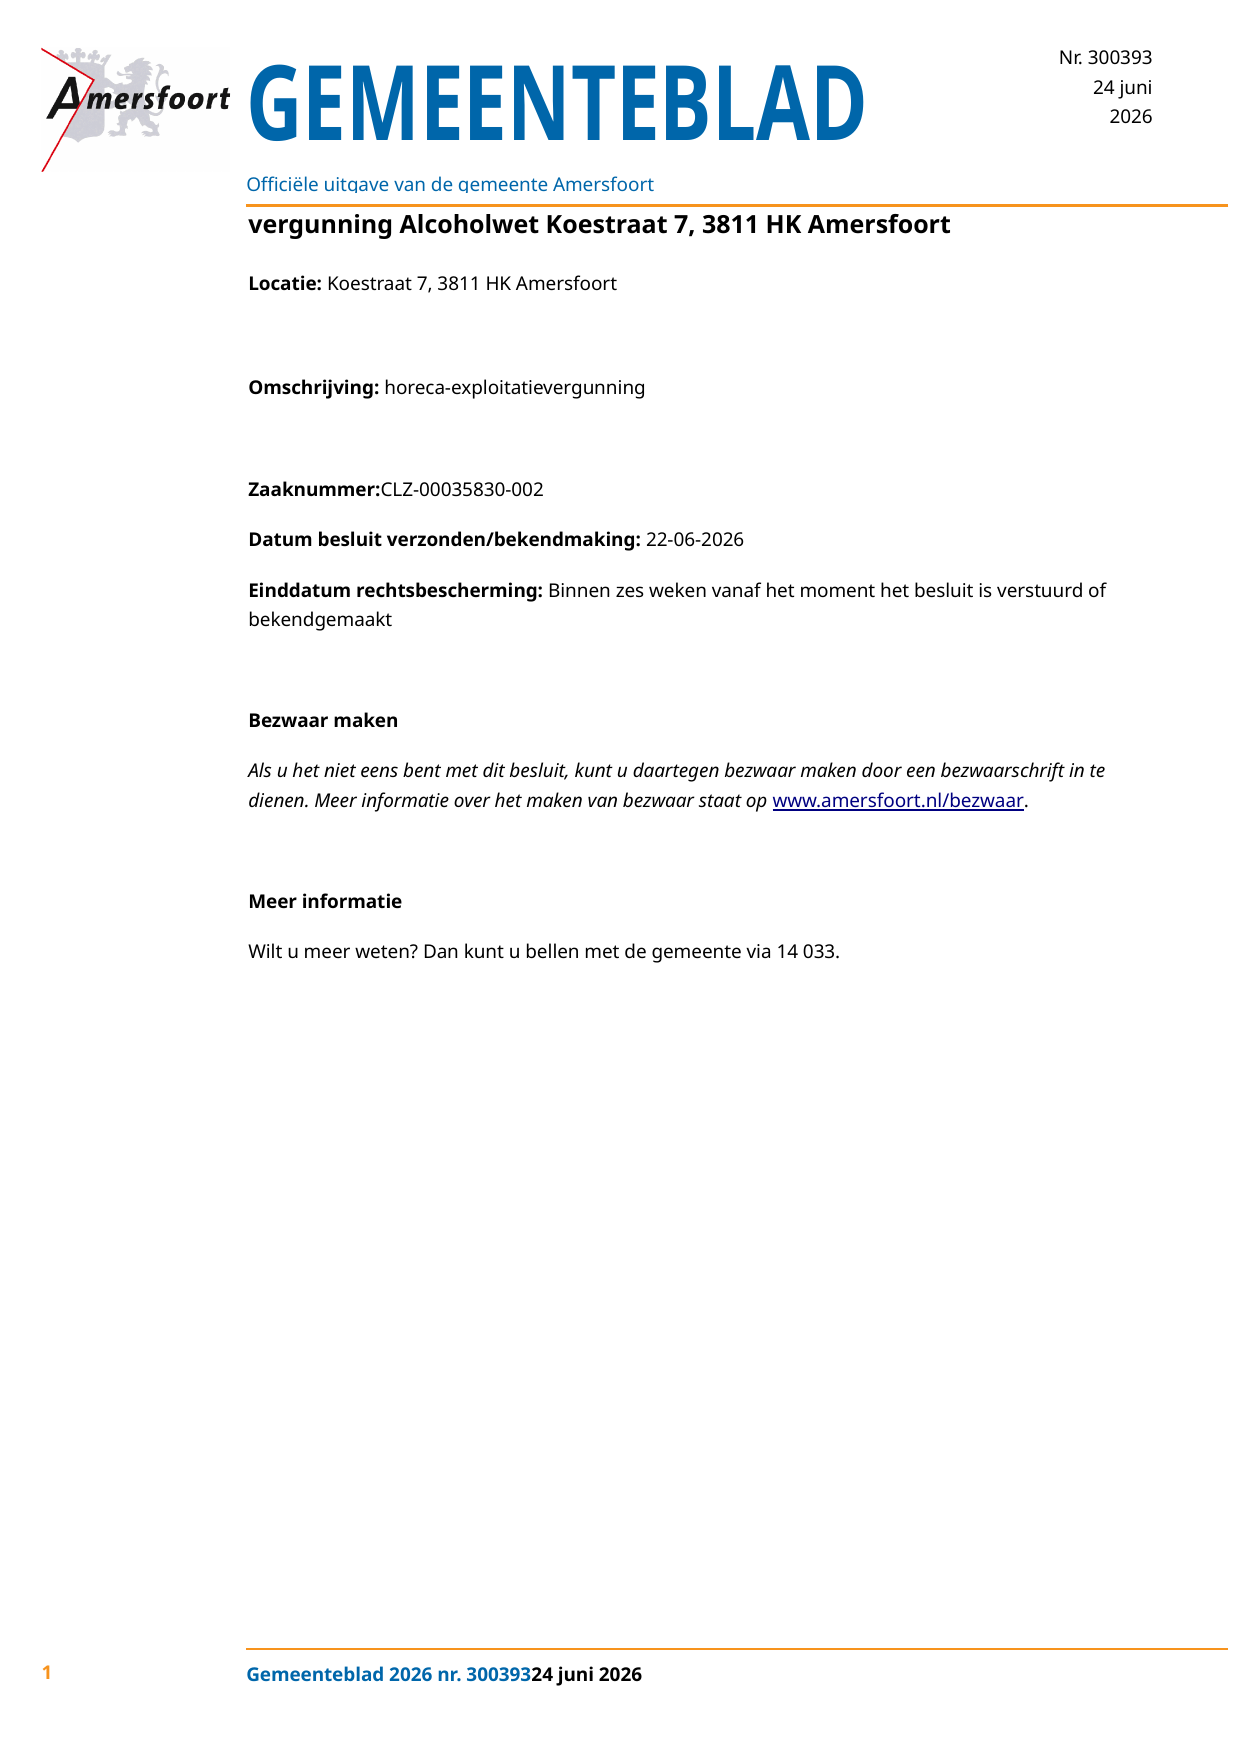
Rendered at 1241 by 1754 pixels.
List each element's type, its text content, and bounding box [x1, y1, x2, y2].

text Bezwaar maken [248, 707, 1152, 733]
text Zaaknummer:CLZ-00035830-002 [248, 476, 1152, 502]
text Wilt u meer weten? Dan kunt u bellen met de gemeente via 14 033. [248, 938, 1152, 964]
text Meer informatie [248, 888, 1152, 914]
picture [41, 47, 231, 172]
text Einddatum rechtsbescherming: Binnen zes weken vanaf het moment het besluit is verstuurd of bekendgemaakt [248, 577, 1152, 632]
text Datum besluit verzonden/bekendmaking: 22-06-2026 [248, 526, 1152, 552]
text ﻿Omschrijving: horeca-exploitatievergunning [248, 371, 1152, 400]
text vergunning Alcoholwet Koestraat 7, 3811 HK Amersfoort [248, 207, 1152, 241]
text Locatie: Koestraat 7, 3811 HK Amersfoort [248, 270, 1152, 296]
text Als u het niet eens bent met dit besluit, kunt u daartegen bezwaar maken door een bezwaarschrift in te dienen. Meer informatie over het maken van bezwaar staat op www.amersfoort.nl/bezwaar. [248, 758, 1152, 813]
